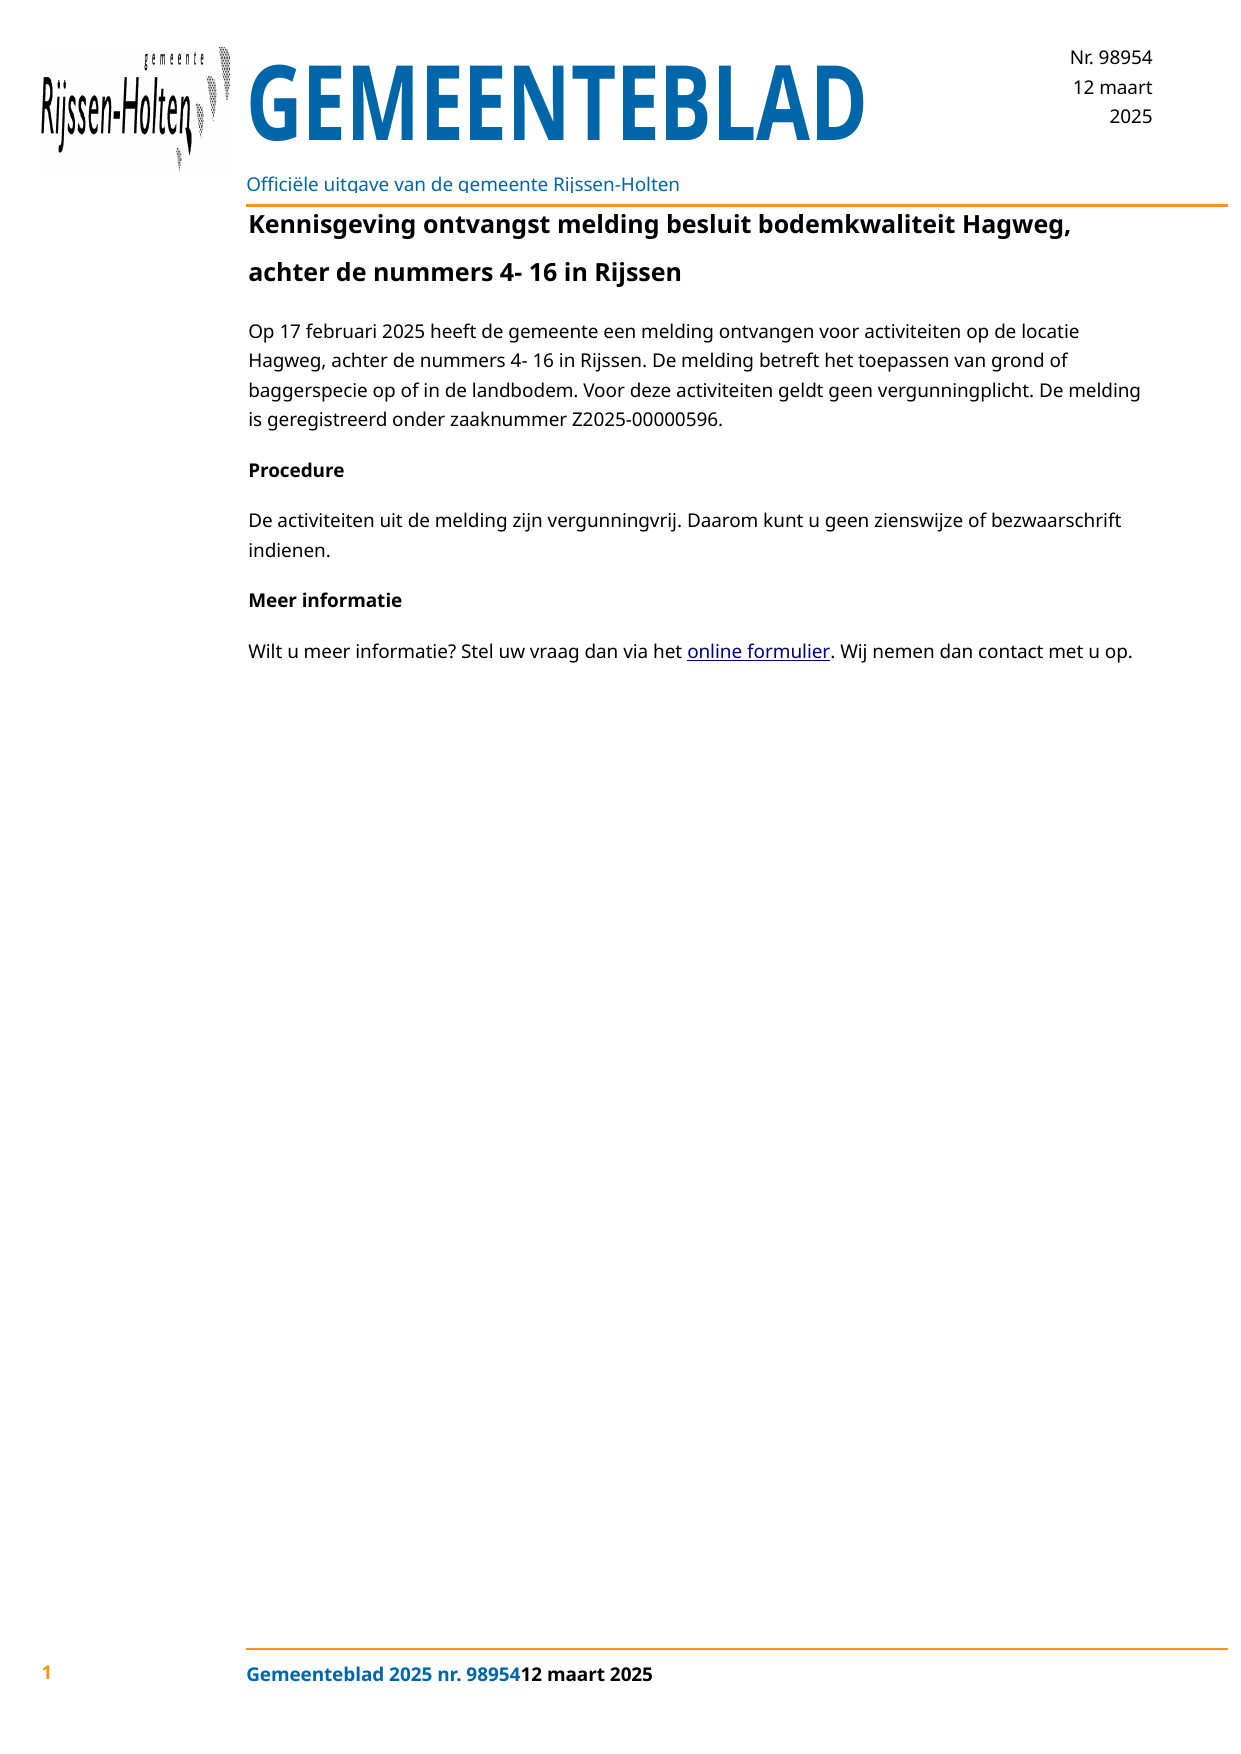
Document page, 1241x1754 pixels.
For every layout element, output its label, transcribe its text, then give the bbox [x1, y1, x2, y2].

text Meer informatie [248, 587, 1152, 613]
text De activiteiten uit de melding zijn vergunningvrij. Daarom kunt u geen zienswijze of bezwaarschrift indienen. [248, 507, 1152, 563]
text Procedure [248, 457, 1152, 483]
text Wilt u meer informatie? Stel uw vraag dan via het online formulier. Wij nemen dan contact met u op. [248, 638, 1152, 664]
text Kennisgeving ontvangst melding besluit bodemkwaliteit Hagweg, achter de nummers 4- 16 in Rijssen [248, 207, 1152, 288]
picture [41, 47, 231, 172]
text Op 17 februari 2025 heeft de gemeente een melding ontvangen voor activiteiten op de locatie Hagweg, achter de nummers 4- 16 in Rijssen. De melding betreft het toepassen van grond of baggerspecie op of in de landbodem. Voor deze activiteiten geldt geen vergunningplicht. De melding is geregistreerd onder zaaknummer Z2025-00000596. [248, 318, 1152, 432]
